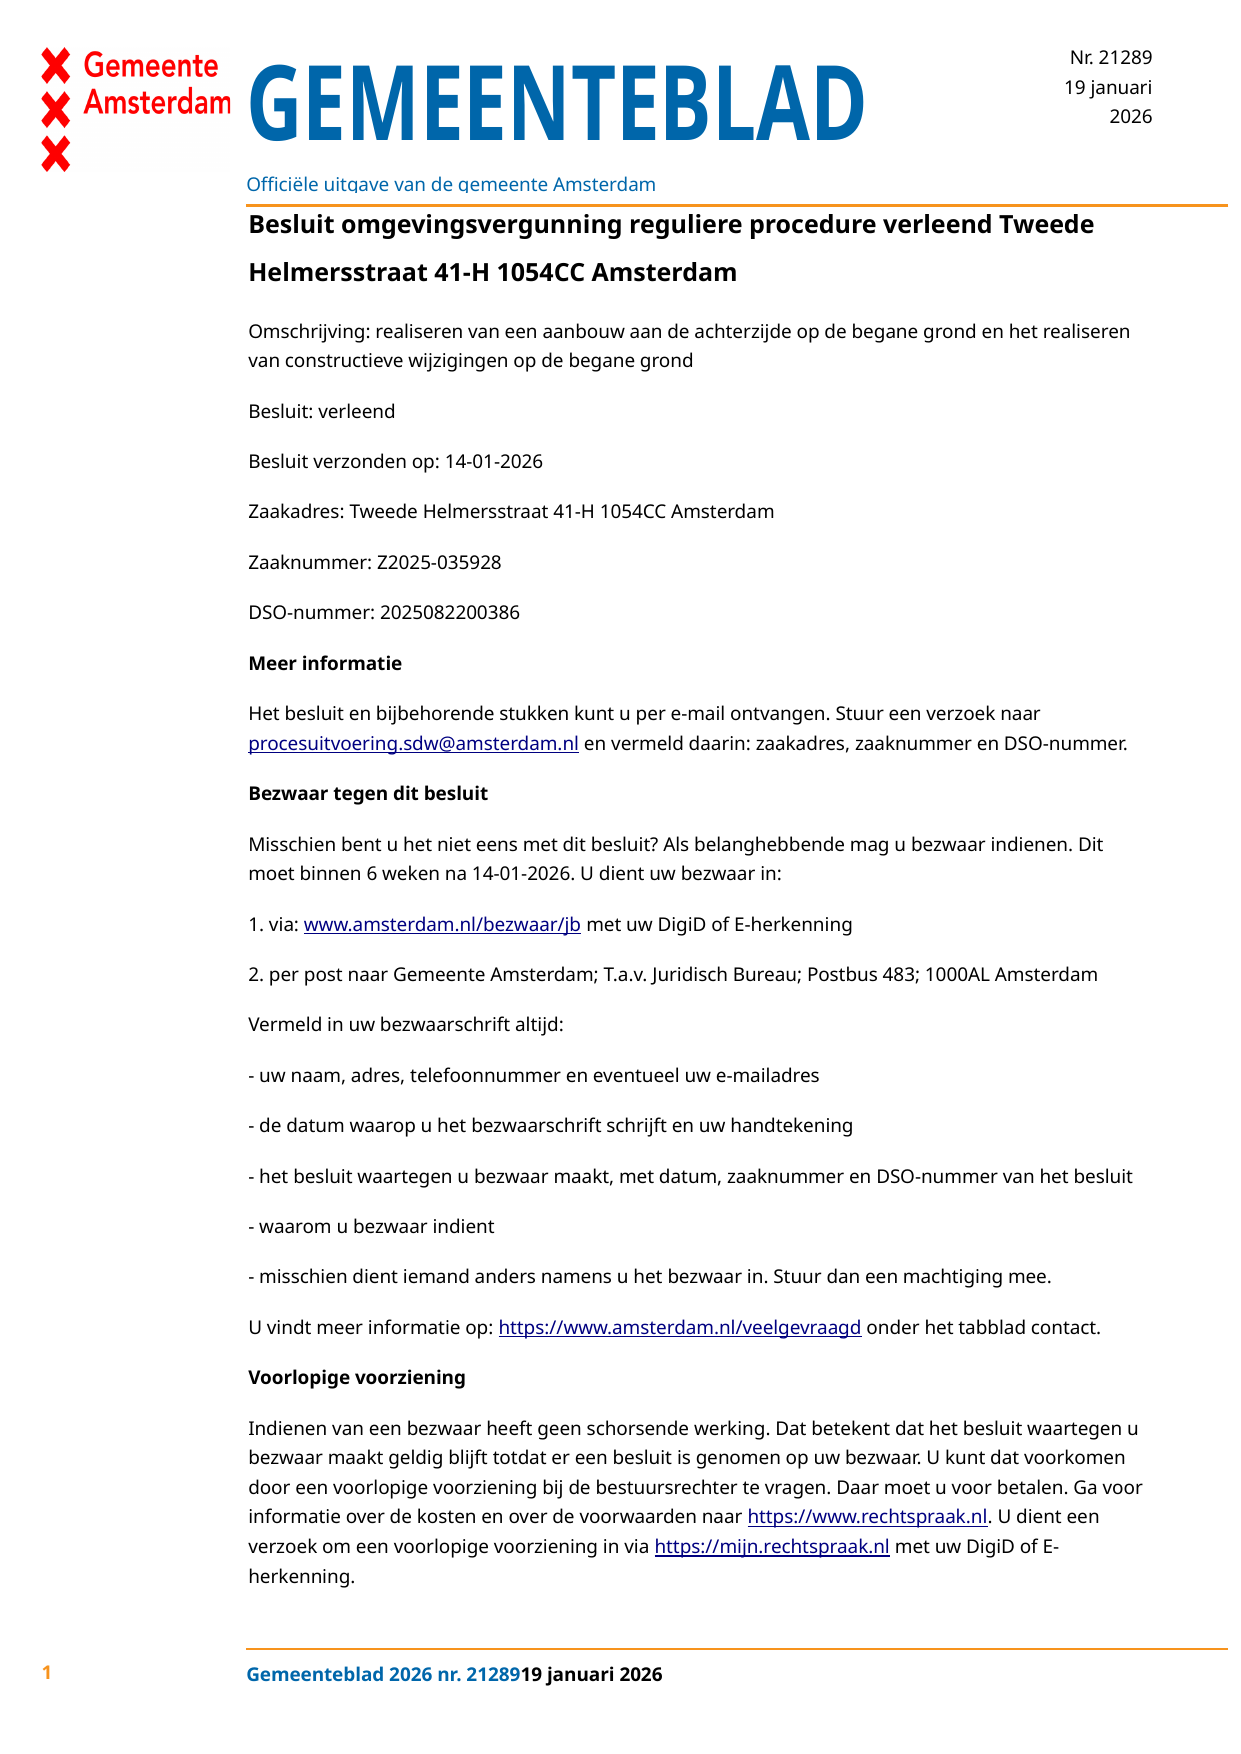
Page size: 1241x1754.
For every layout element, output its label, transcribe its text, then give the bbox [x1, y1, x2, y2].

text Zaaknummer: Z2025-035928 [248, 549, 1152, 575]
text Het besluit en bijbehorende stukken kunt u per e-mail ontvangen. Stuur een verzoek naar procesuitvoering.sdw@amsterdam.nl en vermeld daarin: zaakadres, zaaknummer en DSO-nummer. [248, 700, 1152, 756]
text Voorlopige voorziening [248, 1364, 1152, 1390]
text Meer informatie [248, 650, 1152, 676]
text 1. via: www.amsterdam.nl/bezwaar/jb met uw DigiD of E-herkenning [248, 911, 1152, 937]
text - de datum waarop u het bezwaarschrift schrijft en uw handtekening [248, 1112, 1152, 1138]
text Indienen van een bezwaar heeft geen schorsende werking. Dat betekent dat het besluit waartegen u bezwaar maakt geldig blijft totdat er een besluit is genomen op uw bezwaar. U kunt dat voorkomen door een voorlopige voorziening bij de bestuursrechter te vragen. Daar moet u voor betalen. Ga voor informatie over de kosten en over de voorwaarden naar https://www.rechtspraak.nl. U dient een verzoek om een voorlopige voorziening in via https://mijn.rechtspraak.nl met uw DigiD of E-herkenning. [248, 1415, 1152, 1589]
text - misschien dient iemand anders namens u het bezwaar in. Stuur dan een machtiging mee. [248, 1264, 1152, 1289]
picture [41, 47, 231, 172]
text Bezwaar tegen dit besluit [248, 780, 1152, 806]
text Misschien bent u het niet eens met dit besluit? Als belanghebbende mag u bezwaar indienen. Dit moet binnen 6 weken na 14-01-2026. U dient uw bezwaar in: [248, 831, 1152, 886]
text Besluit omgevingsvergunning reguliere procedure verleend Tweede Helmersstraat 41-H 1054CC Amsterdam [248, 207, 1152, 288]
text Besluit verzonden op: 14-01-2026 [248, 448, 1152, 474]
text DSO-nummer: 2025082200386 [248, 599, 1152, 625]
text - waarom u bezwaar indient [248, 1213, 1152, 1239]
text U vindt meer informatie op: https://www.amsterdam.nl/veelgevraagd onder het tabblad contact. [248, 1314, 1152, 1340]
text Besluit: verleend [248, 398, 1152, 424]
text 2. per post naar Gemeente Amsterdam; T.a.v. Juridisch Bureau; Postbus 483; 1000AL Amsterdam [248, 961, 1152, 987]
text - het besluit waartegen u bezwaar maakt, met datum, zaaknummer en DSO-nummer van het besluit [248, 1163, 1152, 1189]
text Zaakadres: Tweede Helmersstraat 41-H 1054CC Amsterdam [248, 499, 1152, 524]
text Omschrijving: realiseren van een aanbouw aan de achterzijde op de begane grond en het realiseren van constructieve wijzigingen op de begane grond [248, 318, 1152, 373]
text Vermeld in uw bezwaarschrift altijd: [248, 1012, 1152, 1037]
text - uw naam, adres, telefoonnummer en eventueel uw e-mailadres [248, 1062, 1152, 1088]
